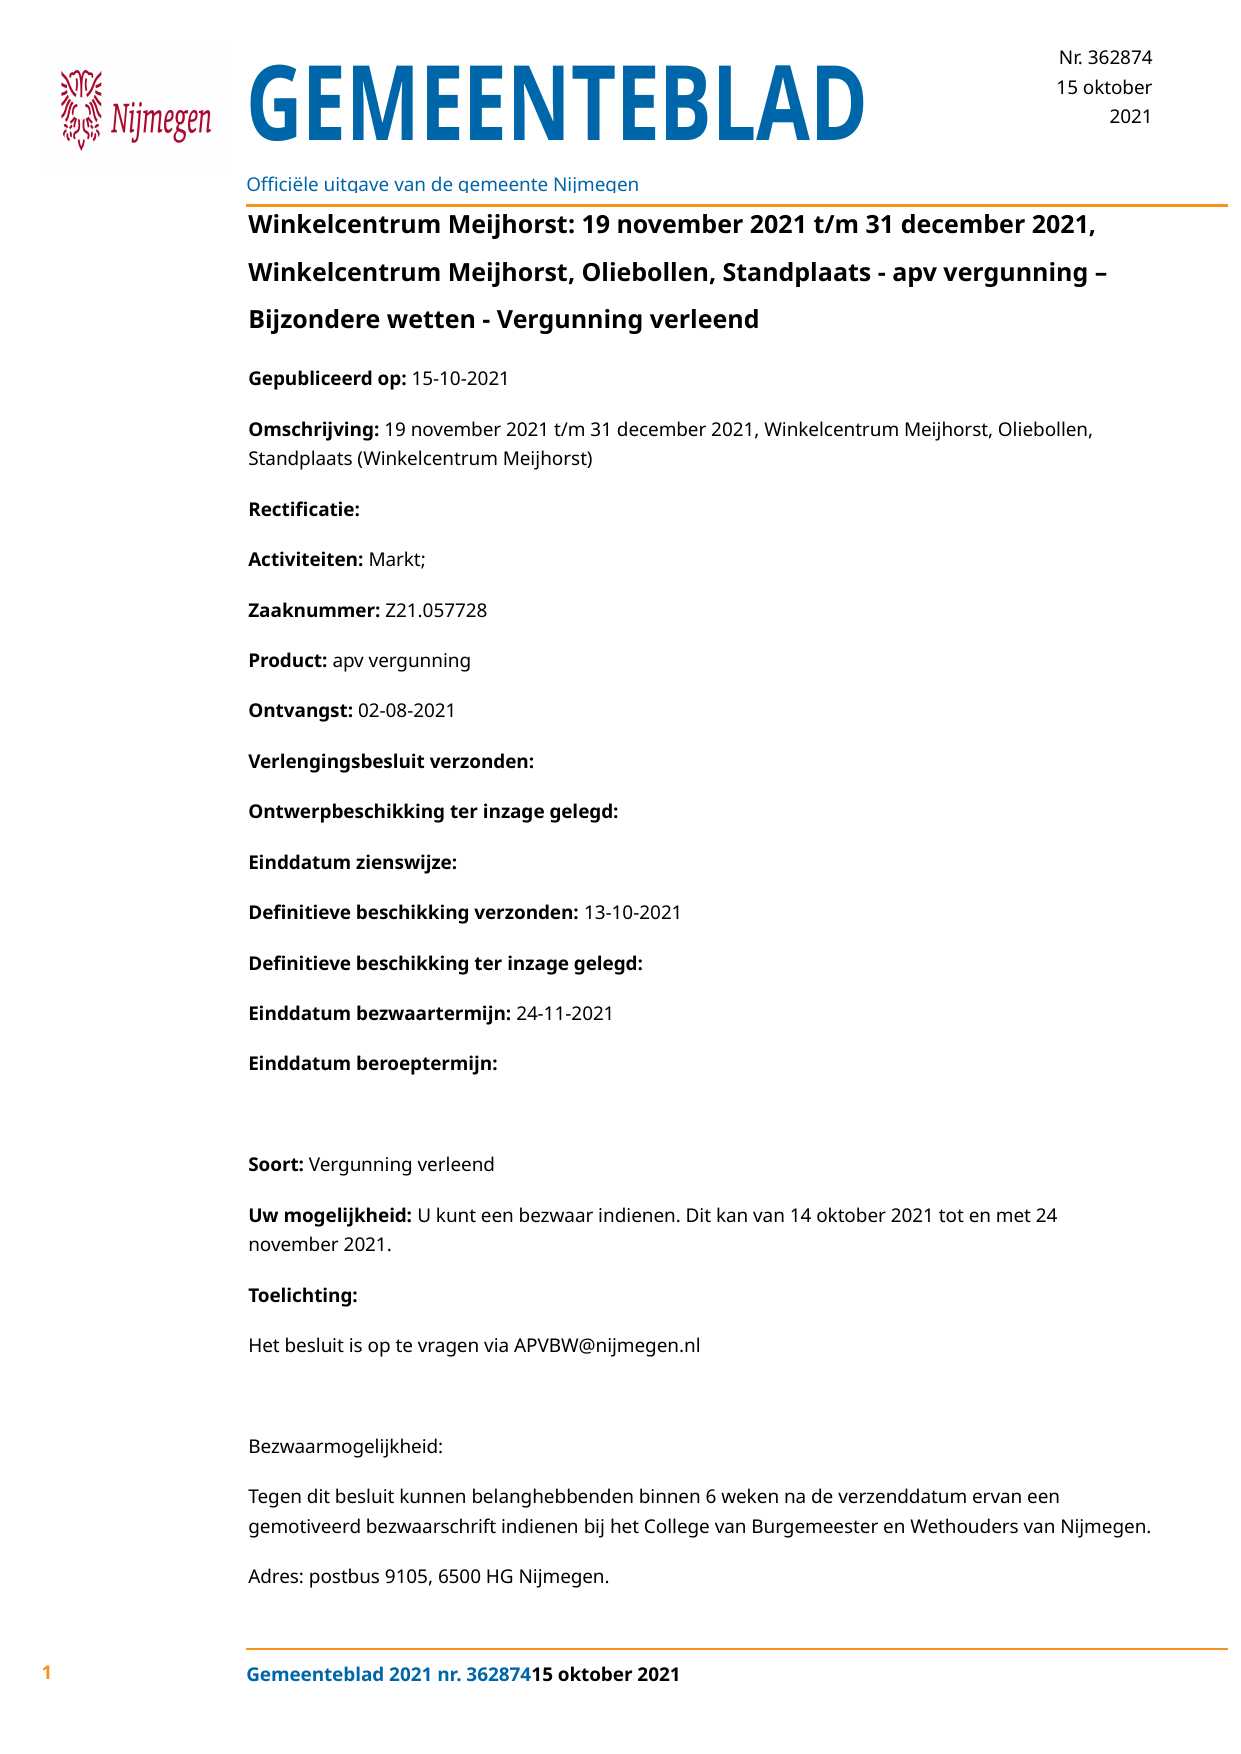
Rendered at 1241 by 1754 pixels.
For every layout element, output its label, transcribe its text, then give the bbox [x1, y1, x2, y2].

text Omschrijving: 19 november 2021 t/m 31 december 2021, Winkelcentrum Meijhorst, Oliebollen, Standplaats (Winkelcentrum Meijhorst) [248, 416, 1152, 471]
text Ontvangst: 02-08-2021 [248, 698, 1152, 723]
text Einddatum zienswijze: [248, 849, 1152, 874]
text Ontwerpbeschikking ter inzage gelegd: [248, 798, 1152, 824]
text Zaaknummer: Z21.057728 [248, 597, 1152, 622]
text Tegen dit besluit kunnen belanghebbenden binnen 6 weken na de verzenddatum ervan een gemotiveerd bezwaarschrift indienen bij het College van Burgemeester en Wethouders van Nijmegen. [248, 1483, 1152, 1539]
text Verlengingsbesluit verzonden: [248, 748, 1152, 774]
text Definitieve beschikking ter inzage gelegd: [248, 950, 1152, 975]
text Winkelcentrum Meijhorst: 19 november 2021 t/m 31 december 2021, Winkelcentrum Meijhorst, Oliebollen, Standplaats - apv vergunning – Bijzondere wetten - Vergunning verleend [248, 207, 1152, 336]
text Het besluit is op te vragen via APVBW@nijmegen.nl [248, 1332, 1152, 1358]
text Einddatum bezwaartermijn: 24-11-2021 [248, 1000, 1152, 1026]
text Definitieve beschikking verzonden: 13-10-2021 [248, 899, 1152, 925]
text Uw mogelijkheid: U kunt een bezwaar indienen. Dit kan van 14 oktober 2021 tot en met 24 november 2021. [248, 1202, 1152, 1257]
text Einddatum beroeptermijn: [248, 1051, 1152, 1076]
text Product: apv vergunning [248, 647, 1152, 673]
text Activiteiten: Markt; [248, 546, 1152, 572]
text Soort: Vergunning verleend [248, 1151, 1152, 1177]
text Toelichting: [248, 1282, 1152, 1307]
text Gepubliceerd op: 15-10-2021 [248, 366, 1152, 391]
picture [41, 47, 231, 172]
text Rectificatie: [248, 496, 1152, 522]
text Adres: postbus 9105, 6500 HG Nijmegen. [248, 1563, 1152, 1589]
text Bezwaarmogelijkheid: [248, 1433, 1152, 1459]
